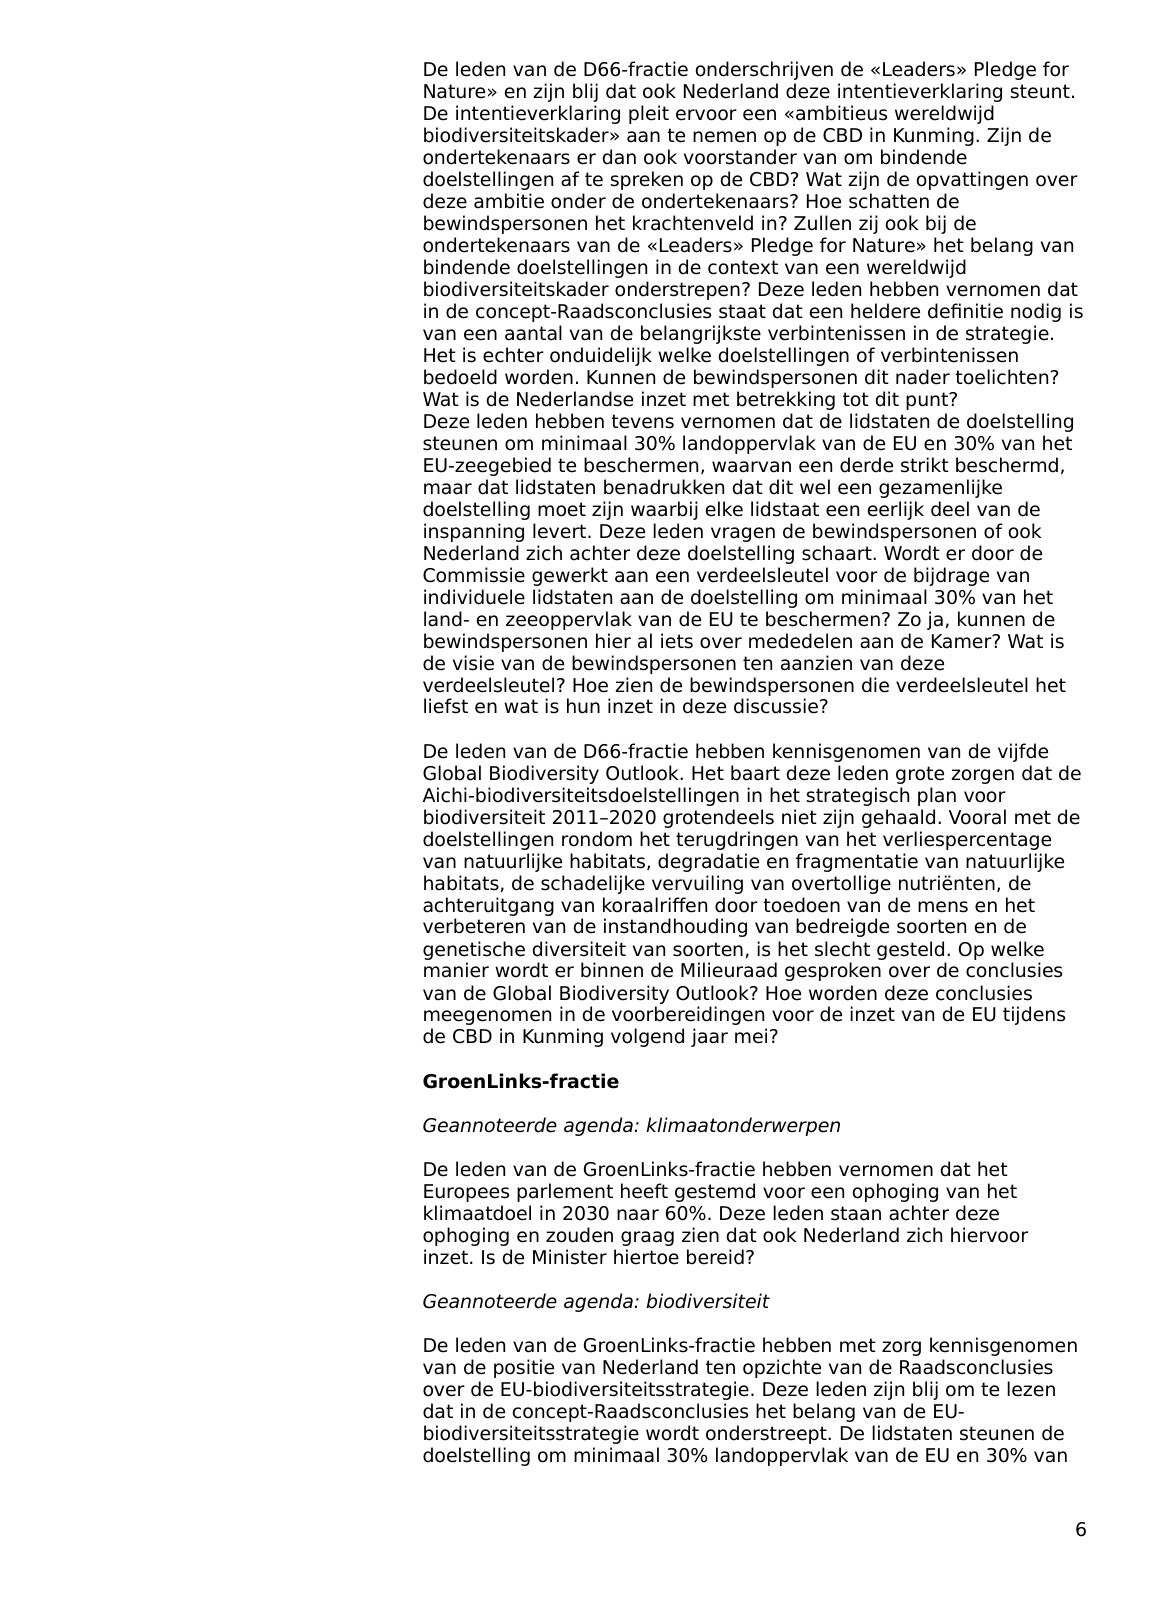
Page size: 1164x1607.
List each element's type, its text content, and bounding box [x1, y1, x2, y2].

text Deze leden hebben tevens vernomen dat de lidstaten de doelstelling steunen om minimaal 30% landoppervlak van de EU en 30% van het EU-zeegebied te beschermen, waarvan een derde strikt beschermd, maar dat lidstaten benadrukken dat dit wel een gezamenlijke doelstelling moet zijn waarbij elke lidstaat een eerlijk deel van de inspanning levert. Deze leden vragen de bewindspersonen of ook Nederland zich achter deze doelstelling schaart. Wordt er door de Commissie gewerkt aan een verdeelsleutel voor de bijdrage van individuele lidstaten aan de doelstelling om minimaal 30% van het land- en zeeoppervlak van de EU te beschermen? Zo ja, kunnen de bewindspersonen hier al iets over mededelen aan de Kamer? Wat is de visie van de bewindspersonen ten aanzien van deze verdeelsleutel? Hoe zien de bewindspersonen die verdeelsleutel het liefst en wat is hun inzet in deze discussie? [422, 411, 1087, 718]
text De leden van de GroenLinks-fractie hebben met zorg kennisgenomen van de positie van Nederland ten opzichte van de Raadsconclusies over de EU-biodiversiteitsstrategie. Deze leden zijn blij om te lezen dat in de concept-Raadsconclusies het belang van de EU-biodiversiteitsstrategie wordt onderstreept. De lidstaten steunen de doelstelling om minimaal 30% landoppervlak van de EU en 30% van [422, 1335, 1087, 1467]
subtitle GroenLinks-fractie [422, 1071, 1087, 1092]
text De leden van de D66-fractie hebben kennisgenomen van de vijfde Global Biodiversity Outlook. Het baart deze leden grote zorgen dat de Aichi-biodiversiteitsdoelstellingen in het strategisch plan voor biodiversiteit 2011–2020 grotendeels niet zijn gehaald. Vooral met de doelstellingen rondom het terugdringen van het verliespercentage van natuurlijke habitats, degradatie en fragmentatie van natuurlijke habitats, de schadelijke vervuiling van overtollige nutriënten, de achteruitgang van koraalriffen door toedoen van de mens en het verbeteren van de instandhouding van bedreigde soorten en de genetische diversiteit van soorten, is het slecht gesteld. Op welke manier wordt er binnen de Milieuraad gesproken over de conclusies van de Global Biodiversity Outlook? Hoe worden deze conclusies meegenomen in de voorbereidingen voor de inzet van de EU tijdens de CBD in Kunming volgend jaar mei? [422, 741, 1087, 1048]
subtitle Geannoteerde agenda: biodiversiteit [422, 1291, 1087, 1313]
text De leden van de D66-fractie onderschrijven de «Leaders» Pledge for Nature» en zijn blij dat ook Nederland deze intentieverklaring steunt. De intentieverklaring pleit ervoor een «ambitieus wereldwijd biodiversiteitskader» aan te nemen op de CBD in Kunming. Zijn de ondertekenaars er dan ook voorstander van om bindende doelstellingen af te spreken op de CBD? Wat zijn de opvattingen over deze ambitie onder de ondertekenaars? Hoe schatten de bewindspersonen het krachtenveld in? Zullen zij ook bij de ondertekenaars van de «Leaders» Pledge for Nature» het belang van bindende doelstellingen in de context van een wereldwijd biodiversiteitskader onderstrepen? Deze leden hebben vernomen dat in de concept-Raadsconclusies staat dat een heldere definitie nodig is van een aantal van de belangrijkste verbintenissen in de strategie. Het is echter onduidelijk welke doelstellingen of verbintenissen bedoeld worden. Kunnen de bewindspersonen dit nader toelichten? Wat is de Nederlandse inzet met betrekking tot dit punt? [422, 59, 1087, 411]
subtitle Geannoteerde agenda: klimaatonderwerpen [422, 1115, 1087, 1137]
text De leden van de GroenLinks-fractie hebben vernomen dat het Europees parlement heeft gestemd voor een ophoging van het klimaatdoel in 2030 naar 60%. Deze leden staan achter deze ophoging en zouden graag zien dat ook Nederland zich hiervoor inzet. Is de Minister hiertoe bereid? [422, 1159, 1087, 1269]
